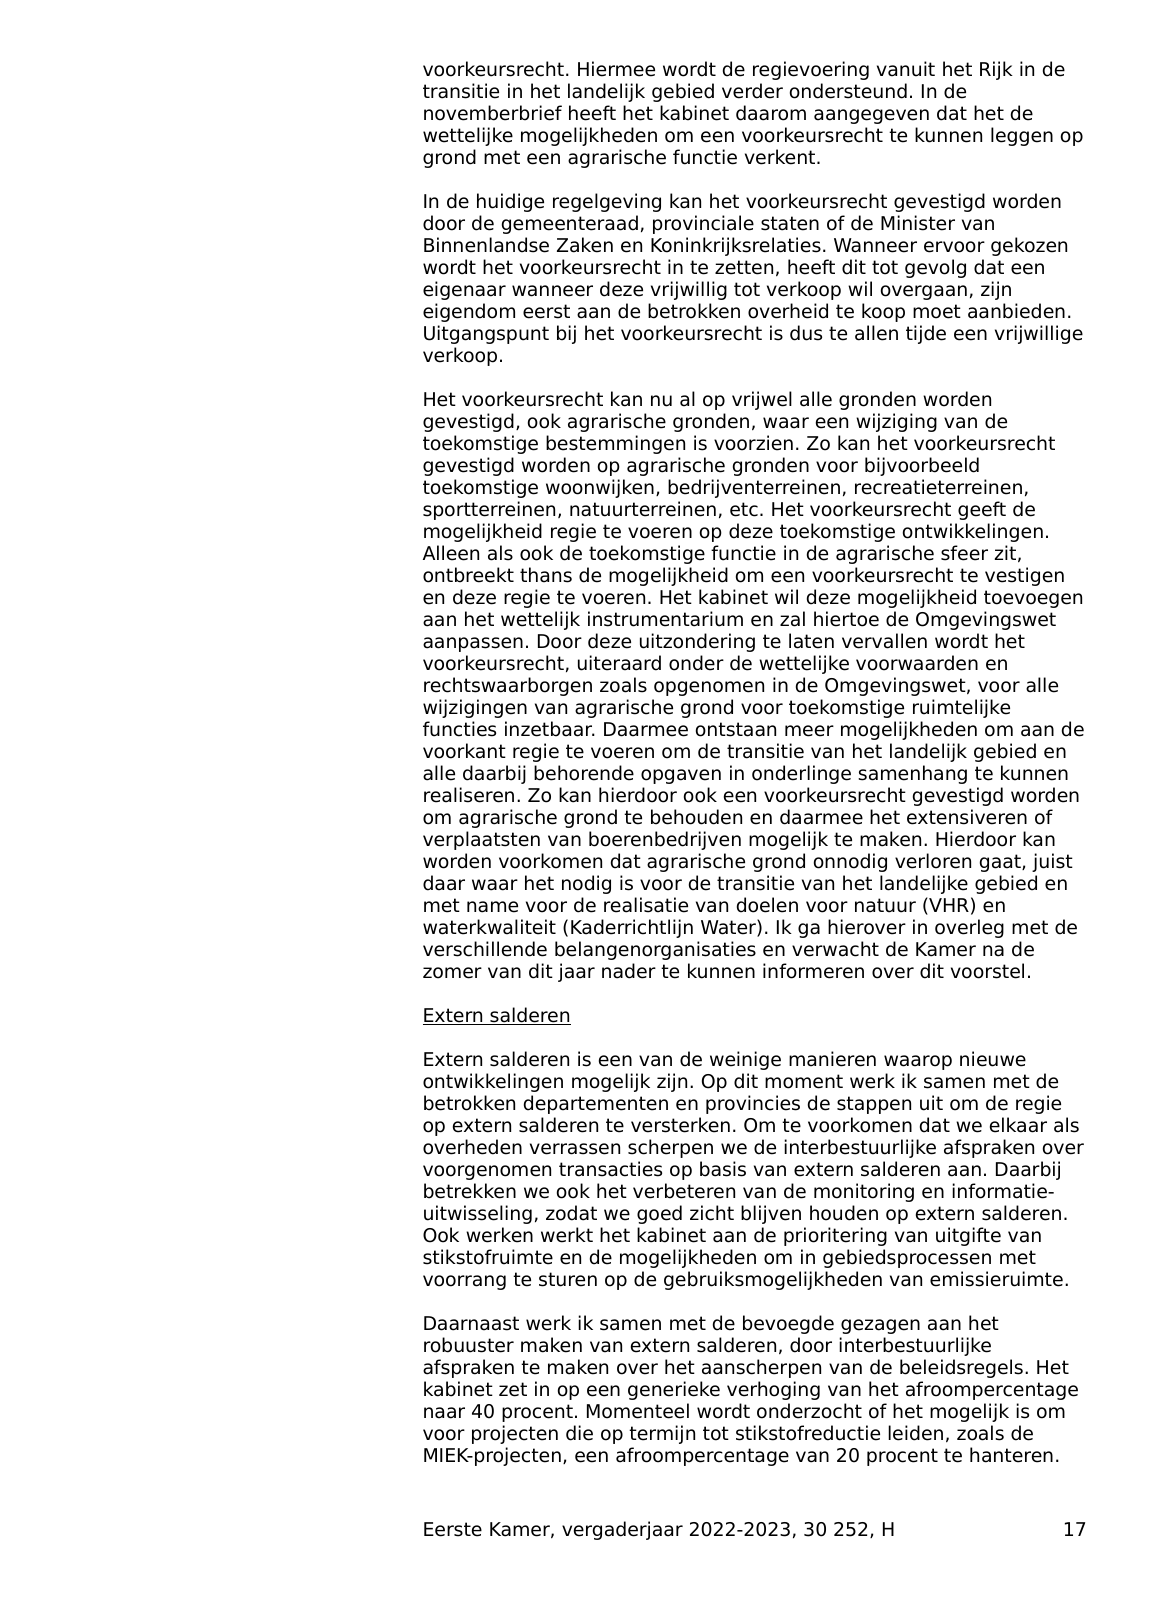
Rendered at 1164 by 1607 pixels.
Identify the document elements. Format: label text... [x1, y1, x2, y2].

text In de huidige regelgeving kan het voorkeursrecht gevestigd worden door de gemeenteraad, provinciale staten of de Minister van Binnenlandse Zaken en Koninkrijksrelaties. Wanneer ervoor gekozen wordt het voorkeursrecht in te zetten, heeft dit tot gevolg dat een eigenaar wanneer deze vrijwillig tot verkoop wil overgaan, zijn eigendom eerst aan de betrokken overheid te koop moet aanbieden. Uitgangspunt bij het voorkeursrecht is dus te allen tijde een vrijwillige verkoop. [422, 191, 1087, 367]
text voorkeursrecht. Hiermee wordt de regievoering vanuit het Rijk in de transitie in het landelijk gebied verder ondersteund. In de novemberbrief heeft het kabinet daarom aangegeven dat het de wettelijke mogelijkheden om een voorkeursrecht te kunnen leggen op grond met een agrarische functie verkent. [422, 59, 1087, 169]
text Het voorkeursrecht kan nu al op vrijwel alle gronden worden gevestigd, ook agrarische gronden, waar een wijziging van de toekomstige bestemmingen is voorzien. Zo kan het voorkeursrecht gevestigd worden op agrarische gronden voor bijvoorbeeld toekomstige woonwijken, bedrijventerreinen, recreatieterreinen, sportterreinen, natuurterreinen, etc. Het voorkeursrecht geeft de mogelijkheid regie te voeren op deze toekomstige ontwikkelingen. Alleen als ook de toekomstige functie in de agrarische sfeer zit, ontbreekt thans de mogelijkheid om een voorkeursrecht te vestigen en deze regie te voeren. Het kabinet wil deze mogelijkheid toevoegen aan het wettelijk instrumentarium en zal hiertoe de Omgevingswet aanpassen. Door deze uitzondering te laten vervallen wordt het voorkeursrecht, uiteraard onder de wettelijke voorwaarden en rechtswaarborgen zoals opgenomen in de Omgevingswet, voor alle wijzigingen van agrarische grond voor toekomstige ruimtelijke functies inzetbaar. Daarmee ontstaan meer mogelijkheden om aan de voorkant regie te voeren om de transitie van het landelijk gebied en alle daarbij behorende opgaven in onderlinge samenhang te kunnen realiseren. Zo kan hierdoor ook een voorkeursrecht gevestigd worden om agrarische grond te behouden en daarmee het extensiveren of verplaatsten van boerenbedrijven mogelijk te maken. Hierdoor kan worden voorkomen dat agrarische grond onnodig verloren gaat, juist daar waar het nodig is voor de transitie van het landelijke gebied en met name voor de realisatie van doelen voor natuur (VHR) en waterkwaliteit (Kaderrichtlijn Water). Ik ga hierover in overleg met de verschillende belangenorganisaties en verwacht de Kamer na de zomer van dit jaar nader te kunnen informeren over dit voorstel. [422, 389, 1087, 983]
text Extern salderen is een van de weinige manieren waarop nieuwe ontwikkelingen mogelijk zijn. Op dit moment werk ik samen met de betrokken departementen en provincies de stappen uit om de regie op extern salderen te versterken. Om te voorkomen dat we elkaar als overheden verrassen scherpen we de interbestuurlijke afspraken over voorgenomen transacties op basis van extern salderen aan. Daarbij betrekken we ook het verbeteren van de monitoring en informatie-uitwisseling, zodat we goed zicht blijven houden op extern salderen. Ook werken werkt het kabinet aan de prioritering van uitgifte van stikstofruimte en de mogelijkheden om in gebiedsprocessen met voorrang te sturen op de gebruiksmogelijkheden van emissieruimte. [422, 1049, 1087, 1291]
text Daarnaast werk ik samen met de bevoegde gezagen aan het robuuster maken van extern salderen, door interbestuurlijke afspraken te maken over het aanscherpen van de beleidsregels. Het kabinet zet in op een generieke verhoging van het afroompercentage naar 40 procent. Momenteel wordt onderzocht of het mogelijk is om voor projecten die op termijn tot stikstofreductie leiden, zoals de MIEK-projecten, een afroompercentage van 20 procent te hanteren. [422, 1313, 1087, 1467]
subtitle Extern salderen [422, 1005, 1087, 1027]
